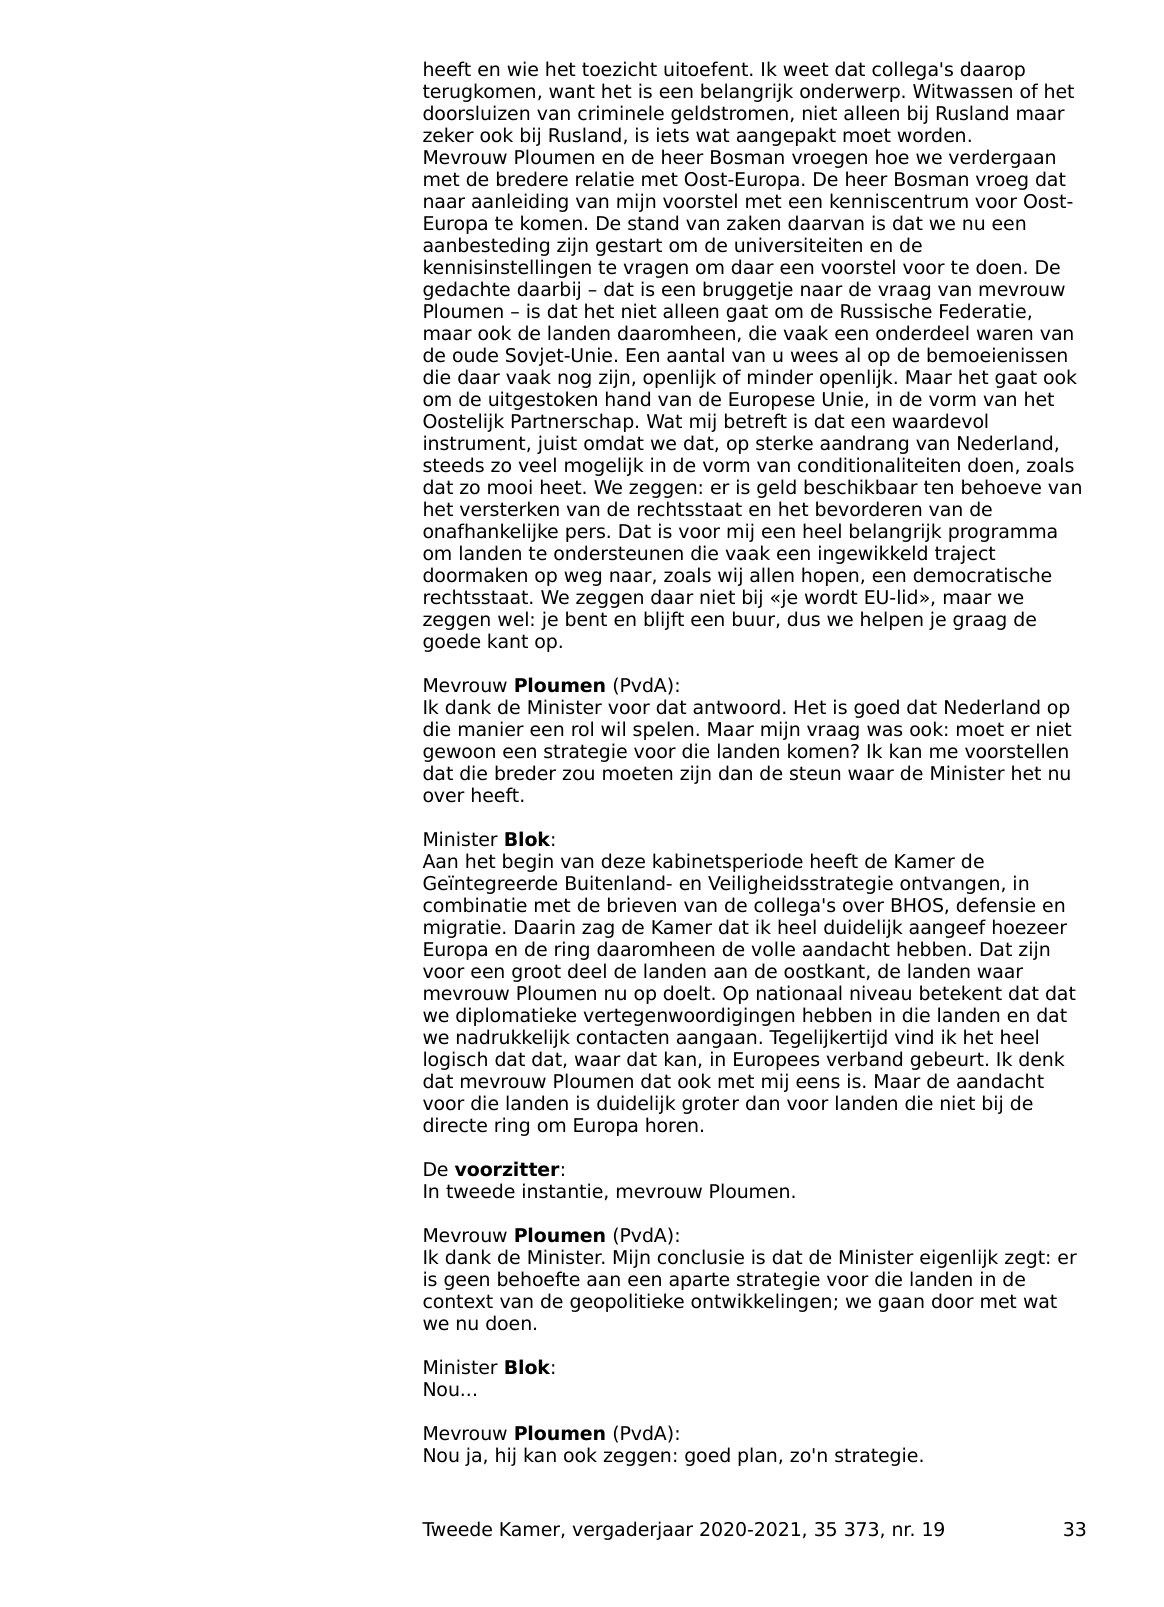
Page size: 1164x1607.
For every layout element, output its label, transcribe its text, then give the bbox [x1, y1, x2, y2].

text Minister Blok: [422, 829, 1087, 851]
text Ik dank de Minister voor dat antwoord. Het is goed dat Nederland op die manier een rol wil spelen. Maar mijn vraag was ook: moet er niet gewoon een strategie voor die landen komen? Ik kan me voorstellen dat die breder zou moeten zijn dan de steun waar de Minister het nu over heeft. [422, 697, 1087, 807]
text In tweede instantie, mevrouw Ploumen. [422, 1181, 1087, 1203]
text Mevrouw Ploumen (PvdA): [422, 1423, 1087, 1445]
text Mevrouw Ploumen en de heer Bosman vroegen hoe we verdergaan met de bredere relatie met Oost-Europa. De heer Bosman vroeg dat naar aanleiding van mijn voorstel met een kenniscentrum voor Oost-Europa te komen. De stand van zaken daarvan is dat we nu een aanbesteding zijn gestart om de universiteiten en de kennisinstellingen te vragen om daar een voorstel voor te doen. De gedachte daarbij – dat is een bruggetje naar de vraag van mevrouw Ploumen – is dat het niet alleen gaat om de Russische Federatie, maar ook de landen daaromheen, die vaak een onderdeel waren van de oude Sovjet-Unie. Een aantal van u wees al op de bemoeienissen die daar vaak nog zijn, openlijk of minder openlijk. Maar het gaat ook om de uitgestoken hand van de Europese Unie, in de vorm van het Oostelijk Partnerschap. Wat mij betreft is dat een waardevol instrument, juist omdat we dat, op sterke aandrang van Nederland, steeds zo veel mogelijk in de vorm van conditionaliteiten doen, zoals dat zo mooi heet. We zeggen: er is geld beschikbaar ten behoeve van het versterken van de rechtsstaat en het bevorderen van de onafhankelijke pers. Dat is voor mij een heel belangrijk programma om landen te ondersteunen die vaak een ingewikkeld traject doormaken op weg naar, zoals wij allen hopen, een democratische rechtsstaat. We zeggen daar niet bij «je wordt EU-lid», maar we zeggen wel: je bent en blijft een buur, dus we helpen je graag de goede kant op. [422, 147, 1087, 652]
text heeft en wie het toezicht uitoefent. Ik weet dat collega's daarop terugkomen, want het is een belangrijk onderwerp. Witwassen of het doorsluizen van criminele geldstromen, niet alleen bij Rusland maar zeker ook bij Rusland, is iets wat aangepakt moet worden. [422, 59, 1087, 147]
text Mevrouw Ploumen (PvdA): [422, 1225, 1087, 1247]
text Nou... [422, 1379, 1087, 1401]
text Aan het begin van deze kabinetsperiode heeft de Kamer de Geïntegreerde Buitenland- en Veiligheidsstrategie ontvangen, in combinatie met de brieven van de collega's over BHOS, defensie en migratie. Daarin zag de Kamer dat ik heel duidelijk aangeef hoezeer Europa en de ring daaromheen de volle aandacht hebben. Dat zijn voor een groot deel de landen aan de oostkant, de landen waar mevrouw Ploumen nu op doelt. Op nationaal niveau betekent dat dat we diplomatieke vertegenwoordigingen hebben in die landen en dat we nadrukkelijk contacten aangaan. Tegelijkertijd vind ik het heel logisch dat dat, waar dat kan, in Europees verband gebeurt. Ik denk dat mevrouw Ploumen dat ook met mij eens is. Maar de aandacht voor die landen is duidelijk groter dan voor landen die niet bij de directe ring om Europa horen. [422, 851, 1087, 1136]
text De voorzitter: [422, 1159, 1087, 1181]
text Ik dank de Minister. Mijn conclusie is dat de Minister eigenlijk zegt: er is geen behoefte aan een aparte strategie voor die landen in de context van de geopolitieke ontwikkelingen; we gaan door met wat we nu doen. [422, 1247, 1087, 1335]
text Nou ja, hij kan ook zeggen: goed plan, zo'n strategie. [422, 1445, 1087, 1467]
text Minister Blok: [422, 1357, 1087, 1379]
text Mevrouw Ploumen (PvdA): [422, 675, 1087, 697]
